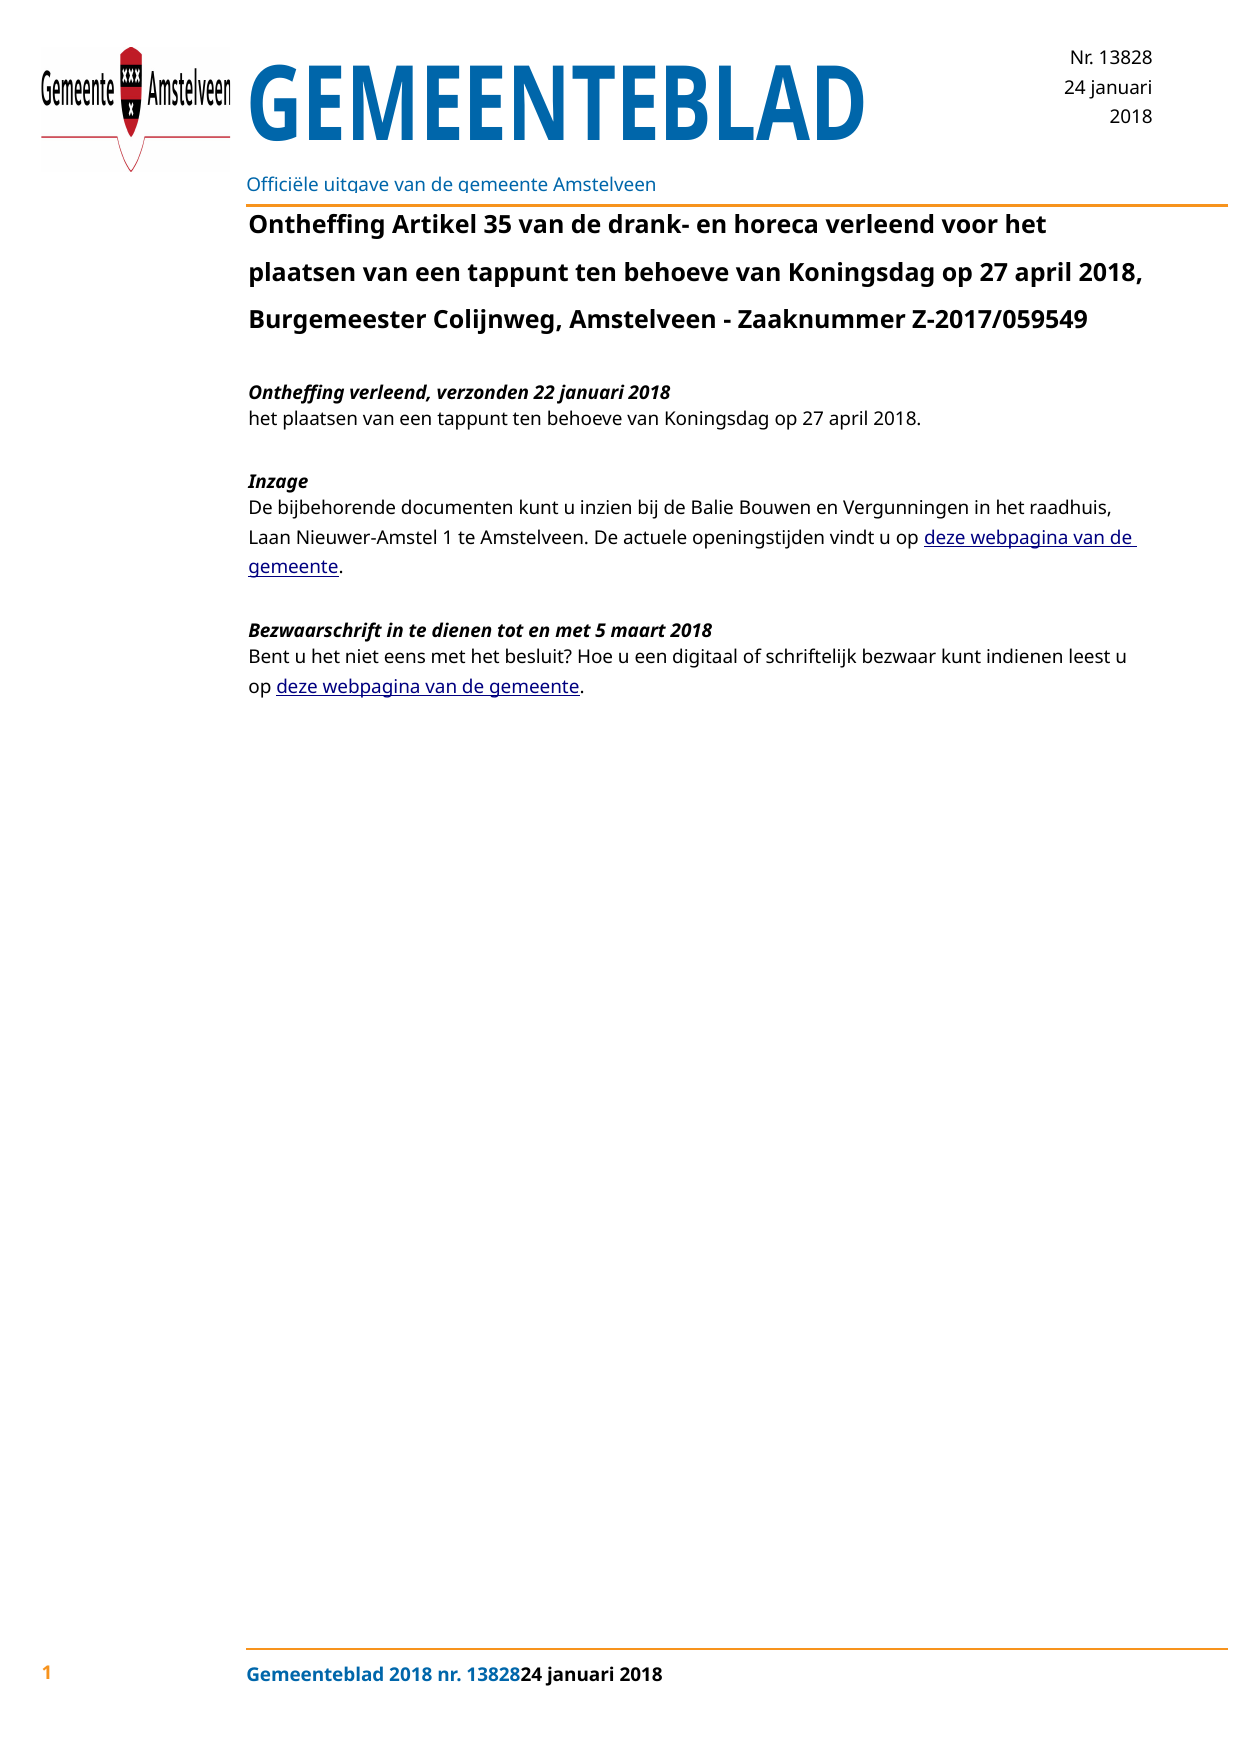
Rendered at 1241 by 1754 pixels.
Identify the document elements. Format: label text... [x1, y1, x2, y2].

text De bijbehorende documenten kunt u inzien bij de Balie Bouwen en Vergunningen in het raadhuis, Laan Nieuwer-Amstel 1 te Amstelveen. De actuele openingstijden vindt u op deze webpagina van de gemeente. [248, 494, 1152, 579]
text het plaatsen van een tappunt ten behoeve van Koningsdag op 27 april 2018. [248, 405, 1152, 431]
text Bent u het niet eens met het besluit? Hoe u een digitaal of schriftelijk bezwaar kunt indienen leest u op deze webpagina van de gemeente. [248, 643, 1152, 699]
text Inzage [248, 469, 1152, 494]
text Ontheffing Artikel 35 van de drank- en horeca verleend voor het plaatsen van een tappunt ten behoeve van Koningsdag op 27 april 2018, Burgemeester Colijnweg, Amstelveen - Zaaknummer Z-2017/059549 [248, 207, 1152, 336]
text Ontheffing verleend, verzonden 22 januari 2018 [248, 379, 1152, 405]
text Bezwaarschrift in te dienen tot en met 5 maart 2018 [248, 618, 1152, 643]
picture [41, 47, 231, 172]
